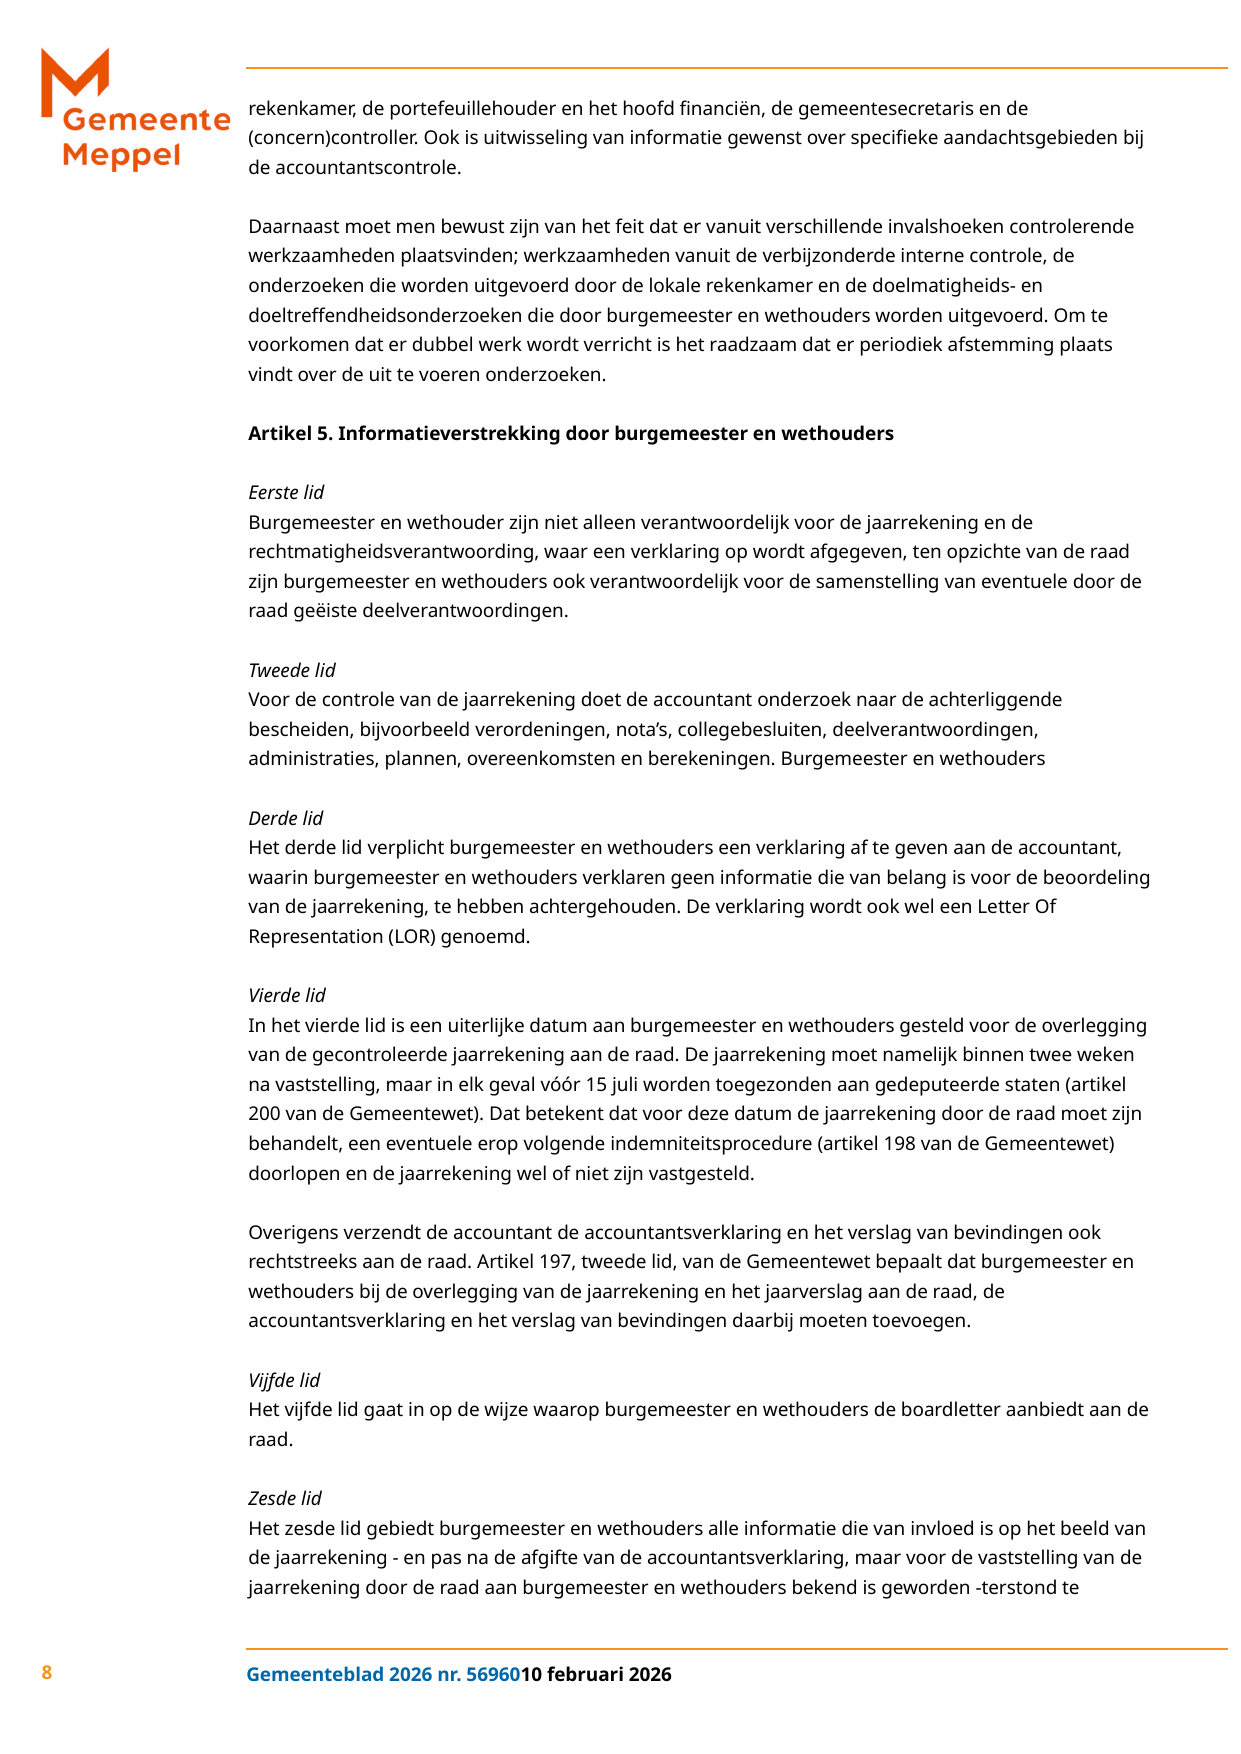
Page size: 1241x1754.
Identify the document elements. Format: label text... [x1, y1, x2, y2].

text Burgemeester en wethouder zijn niet alleen verantwoordelijk voor de jaarrekening en de rechtmatigheidsverantwoording, waar een verklaring op wordt afgegeven, ten opzichte van de raad zijn burgemeester en wethouders ook verantwoordelijk voor de samenstelling van eventuele door de raad geëiste deelverantwoordingen. [248, 509, 1152, 623]
text Daarnaast moet men bewust zijn van het feit dat er vanuit verschillende invalshoeken controlerende werkzaamheden plaatsvinden; werkzaamheden vanuit de verbijzonderde interne controle, de onderzoeken die worden uitgevoerd door de lokale rekenkamer en de doelmatigheids- en doeltreffendheidsonderzoeken die door burgemeester en wethouders worden uitgevoerd. Om te voorkomen dat er dubbel werk wordt verricht is het raadzaam dat er periodiek afstemming plaats vindt over de uit te voeren onderzoeken. [248, 213, 1152, 387]
text rekenkamer, de portefeuillehouder en het hoofd financiën, de gemeentesecretaris en de (concern)controller. Ook is uitwisseling van informatie gewenst over specifieke aandachtsgebieden bij de accountantscontrole. [248, 95, 1152, 180]
picture [41, 47, 231, 172]
text Artikel 5. Informatieverstrekking door burgemeester en wethouders [248, 420, 1152, 446]
text Het derde lid verplicht burgemeester en wethouders een verklaring af te geven aan de accountant, waarin burgemeester en wethouders verklaren geen informatie die van belang is voor de beoordeling van de jaarrekening, te hebben achtergehouden. De verklaring wordt ook wel een Letter Of Representation (LOR) genoemd. [248, 834, 1152, 949]
text Eerste lid [248, 479, 1152, 505]
text Zesde lid [248, 1485, 1152, 1511]
text Het zesde lid gebiedt burgemeester en wethouders alle informatie die van invloed is op het beeld van de jaarrekening - en pas na de afgifte van de accountantsverklaring, maar voor de vaststelling van de jaarrekening door de raad aan burgemeester en wethouders bekend is geworden -terstond te [248, 1515, 1152, 1600]
text Het vijfde lid gaat in op de wijze waarop burgemeester en wethouders de boardletter aanbiedt aan de raad. [248, 1396, 1152, 1452]
text Vierde lid [248, 982, 1152, 1008]
text In het vierde lid is een uiterlijke datum aan burgemeester en wethouders gesteld voor de overlegging van de gecontroleerde jaarrekening aan de raad. De jaarrekening moet namelijk binnen twee weken na vaststelling, maar in elk geval vóór 15 juli worden toegezonden aan gedeputeerde staten (artikel 200 van de Gemeentewet). Dat betekent dat voor deze datum de jaarrekening door de raad moet zijn behandelt, een eventuele erop volgende indemniteitsprocedure (artikel 198 van de Gemeentewet) doorlopen en de jaarrekening wel of niet zijn vastgesteld. [248, 1012, 1152, 1186]
text Tweede lid [248, 657, 1152, 683]
text Vijfde lid [248, 1367, 1152, 1393]
text Overigens verzendt de accountant de accountantsverklaring en het verslag van bevindingen ook rechtstreeks aan de raad. Artikel 197, tweede lid, van de Gemeentewet bepaalt dat burgemeester en wethouders bij de overlegging van de jaarrekening en het jaarverslag aan de raad, de accountantsverklaring en het verslag van bevindingen daarbij moeten toevoegen. [248, 1219, 1152, 1333]
text Derde lid [248, 805, 1152, 831]
text Voor de controle van de jaarrekening doet de accountant onderzoek naar de achterliggende bescheiden, bijvoorbeeld verordeningen, nota’s, collegebesluiten, deelverantwoordingen, administraties, plannen, overeenkomsten en berekeningen. Burgemeester en wethouders [248, 686, 1152, 771]
